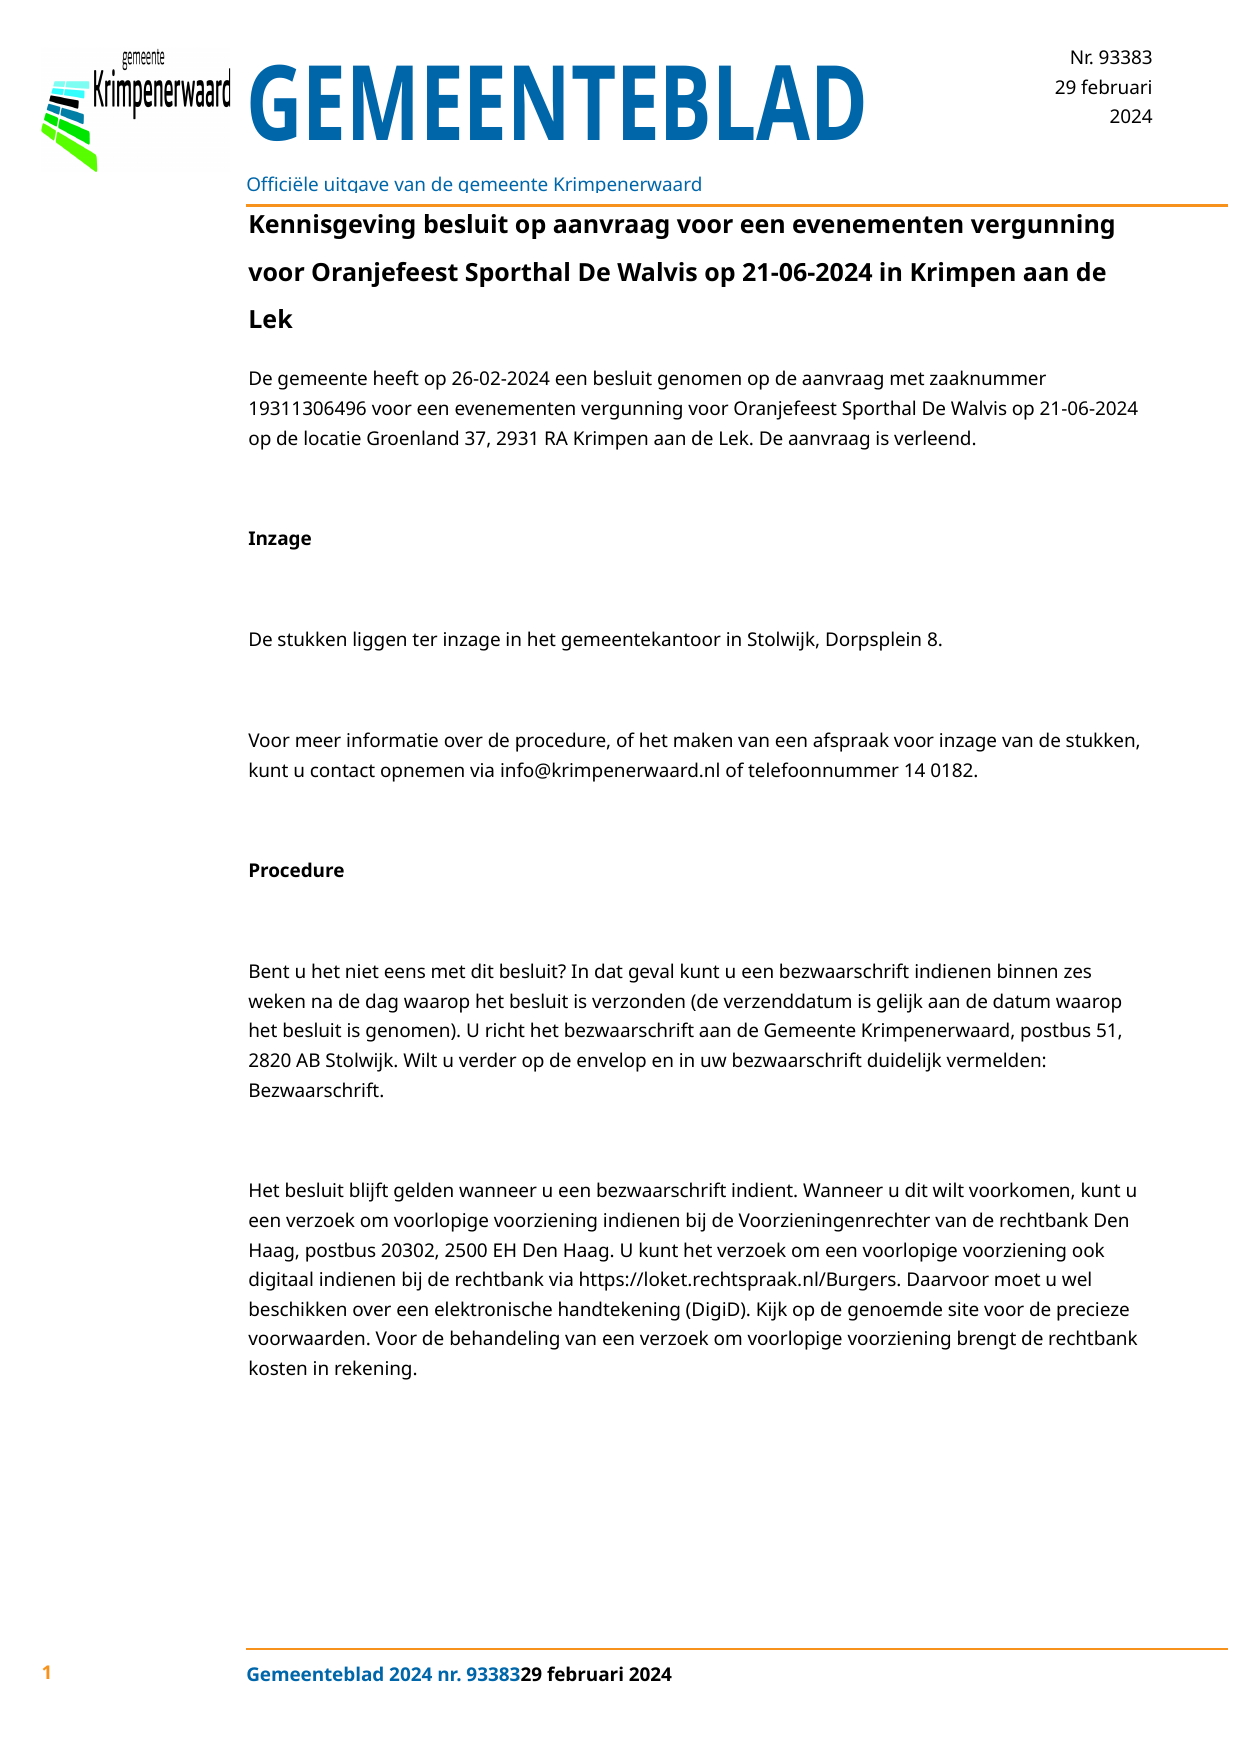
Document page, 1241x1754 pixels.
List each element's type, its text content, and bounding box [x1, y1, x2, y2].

text De gemeente heeft op 26-02-2024 een besluit genomen op de aanvraag met zaaknummer 19311306496 voor een evenementen vergunning voor Oranjefeest Sporthal De Walvis op 21-06-2024 op de locatie Groenland 37, 2931 RA Krimpen aan de Lek. De aanvraag is verleend. [248, 366, 1152, 450]
text Voor meer informatie over de procedure, of het maken van een afspraak voor inzage van de stukken, kunt u contact opnemen via info@krimpenerwaard.nl of telefoonnummer 14 0182. [248, 727, 1152, 782]
text Procedure [248, 858, 1152, 883]
text Het besluit blijft gelden wanneer u een bezwaarschrift indient. Wanneer u dit wilt voorkomen, kunt u een verzoek om voorlopige voorziening indienen bij de Voorzieningenrechter van de rechtbank Den Haag, postbus 20302, 2500 EH Den Haag. U kunt het verzoek om een voorlopige voorziening ook digitaal indienen bij de rechtbank via https://loket.rechtspraak.nl/Burgers. Daarvoor moet u wel beschikken over een elektronische handtekening (DigiD). Kijk op de genoemde site voor de precieze voorwaarden. Voor de behandeling van een verzoek om voorlopige voorziening brengt de rechtbank kosten in rekening. [248, 1178, 1152, 1381]
picture [41, 47, 231, 172]
text De stukken liggen ter inzage in het gemeentekantoor in Stolwijk, Dorpsplein 8. [248, 626, 1152, 652]
text Inzage [248, 526, 1152, 551]
text Kennisgeving besluit op aanvraag voor een evenementen vergunning voor Oranjefeest Sporthal De Walvis op 21-06-2024 in Krimpen aan de Lek [248, 207, 1152, 336]
text Bent u het niet eens met dit besluit? In dat geval kunt u een bezwaarschrift indienen binnen zes weken na de dag waarop het besluit is verzonden (de verzenddatum is gelijk aan de datum waarop het besluit is genomen). U richt het bezwaarschrift aan de Gemeente Krimpenerwaard, postbus 51, 2820 AB Stolwijk. Wilt u verder op de envelop en in uw bezwaarschrift duidelijk vermelden: Bezwaarschrift. [248, 958, 1152, 1102]
